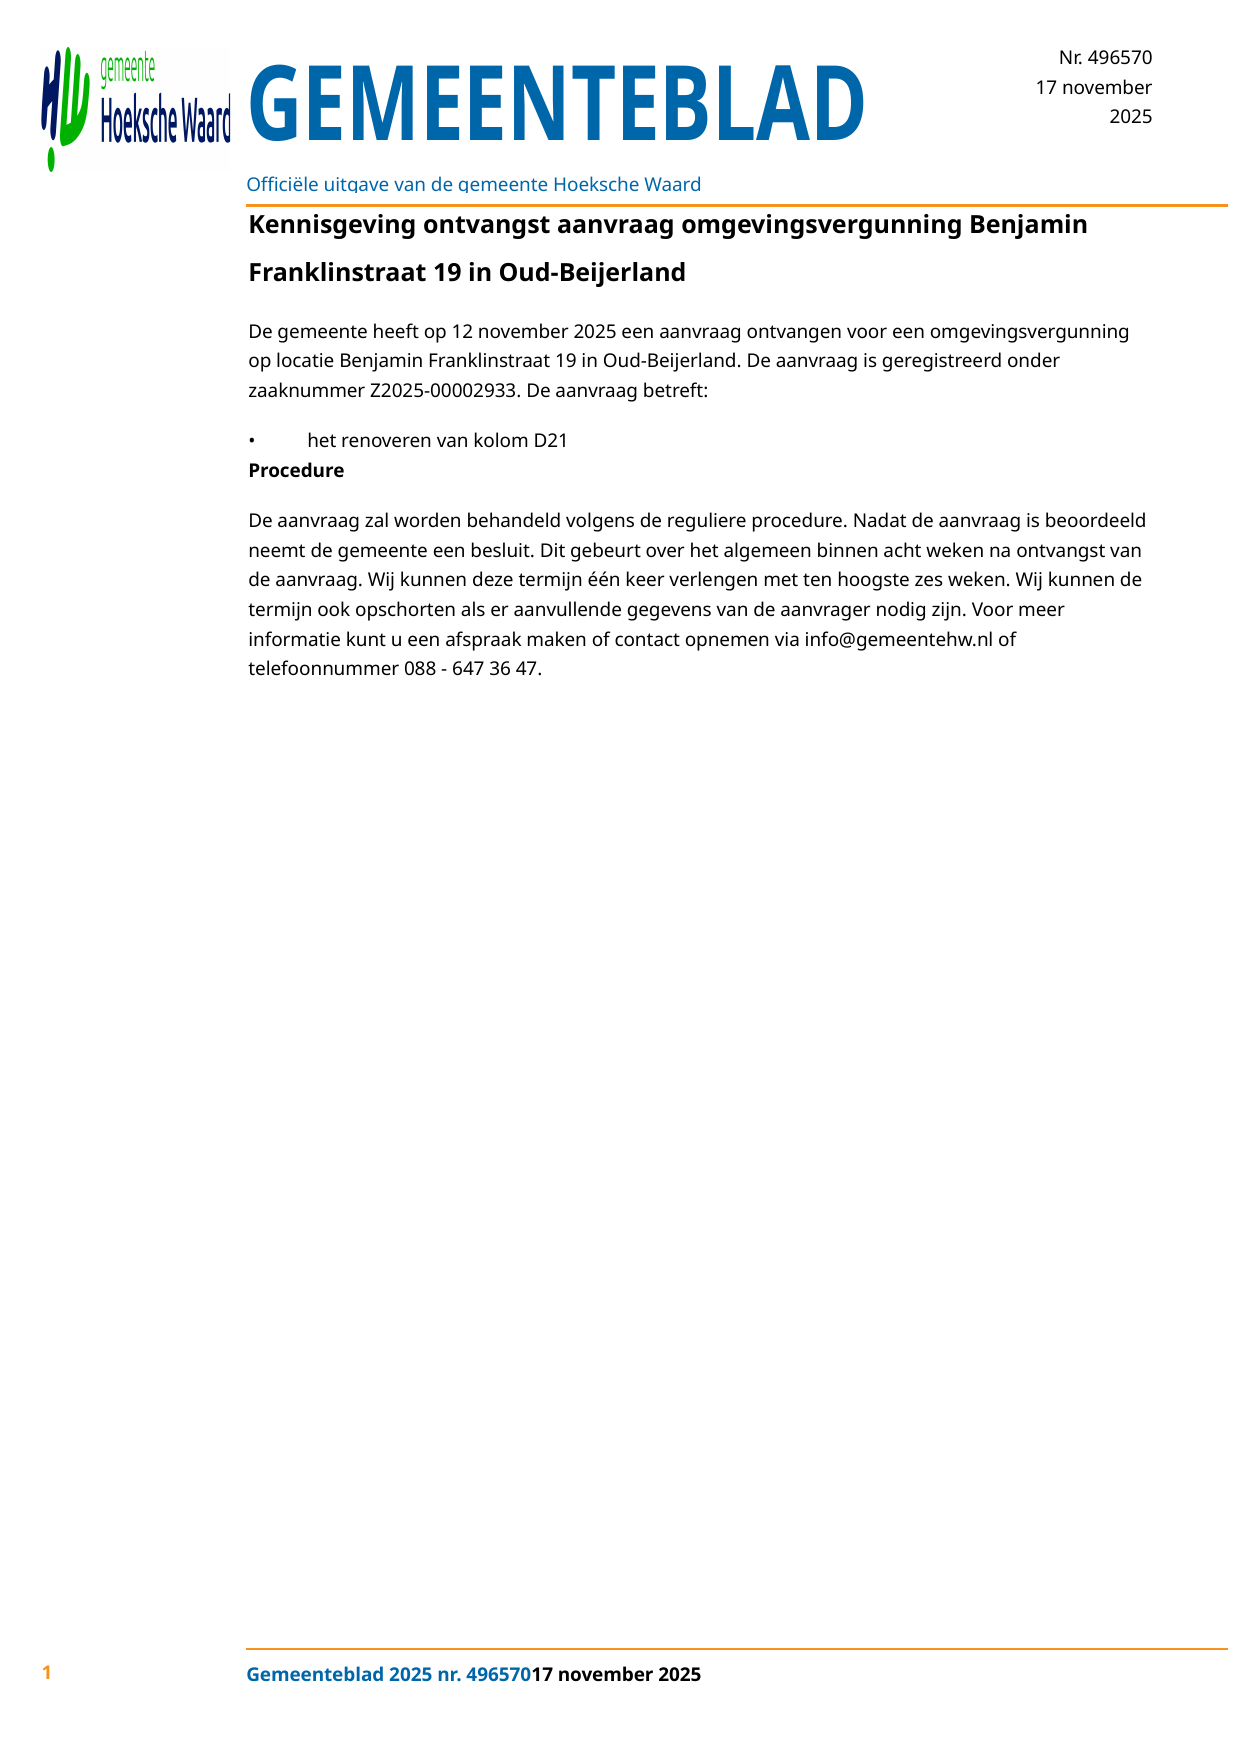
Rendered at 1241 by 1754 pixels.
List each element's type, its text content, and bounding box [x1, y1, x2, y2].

text Procedure [248, 457, 1152, 483]
text Kennisgeving ontvangst aanvraag omgevingsvergunning Benjamin Franklinstraat 19 in Oud-Beijerland [248, 207, 1152, 288]
list het renoveren van kolom D21 [248, 427, 1152, 453]
picture [41, 47, 231, 172]
text De aanvraag zal worden behandeld volgens de reguliere procedure. Nadat de aanvraag is beoordeeld neemt de gemeente een besluit. Dit gebeurt over het algemeen binnen acht weken na ontvangst van de aanvraag. Wij kunnen deze termijn één keer verlengen met ten hoogste zes weken. Wij kunnen de termijn ook opschorten als er aanvullende gegevens van de aanvrager nodig zijn. Voor meer informatie kunt u een afspraak maken of contact opnemen via info@gemeentehw.nl of telefoonnummer 088 - 647 36 47. [248, 507, 1152, 681]
text De gemeente heeft op 12 november 2025 een aanvraag ontvangen voor een omgevingsvergunning op locatie Benjamin Franklinstraat 19 in Oud-Beijerland. De aanvraag is geregistreerd onder zaaknummer Z2025-00002933. De aanvraag betreft: [248, 318, 1152, 403]
